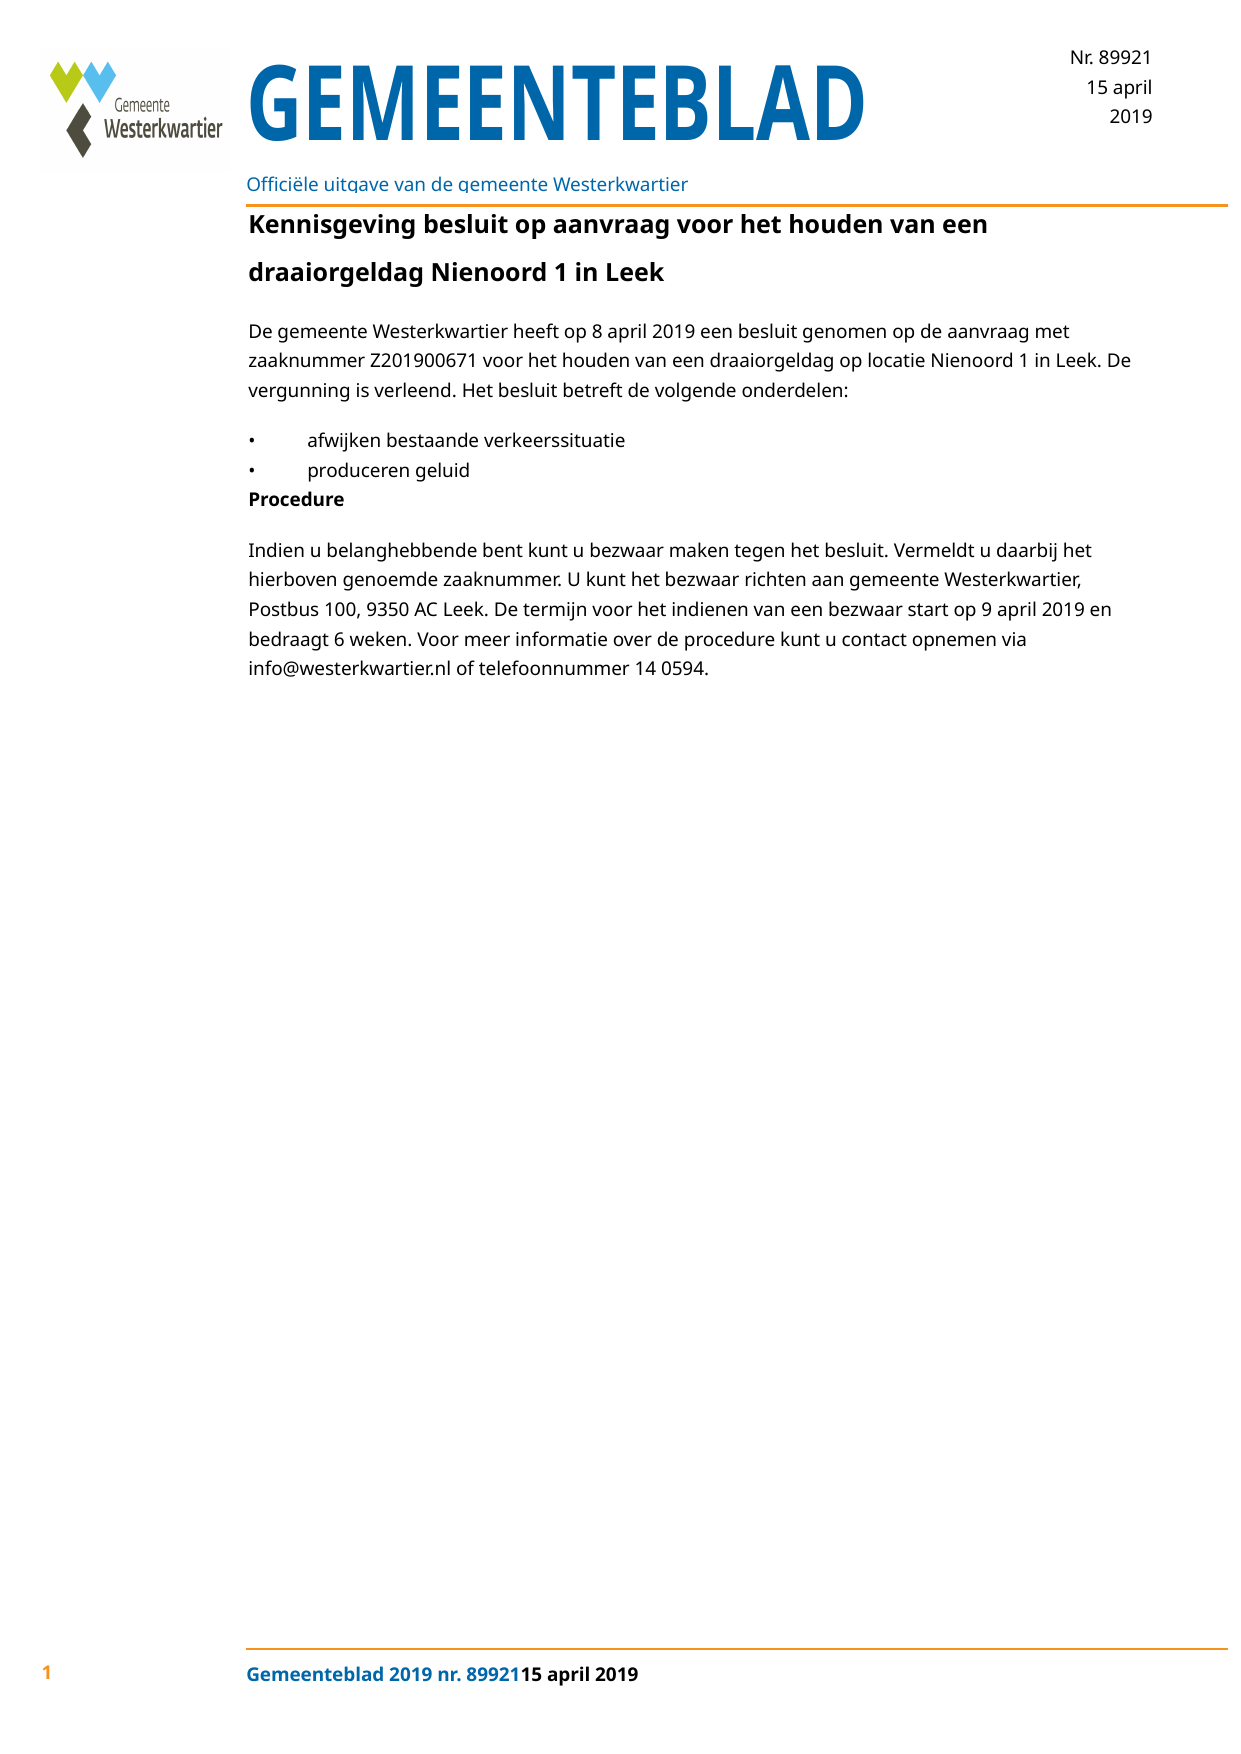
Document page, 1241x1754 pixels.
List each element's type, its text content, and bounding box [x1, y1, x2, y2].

text Procedure [248, 487, 1152, 512]
text Kennisgeving besluit op aanvraag voor het houden van een draaiorgeldag Nienoord 1 in Leek [248, 207, 1152, 288]
list afwijken bestaande verkeerssituatie [248, 427, 1152, 453]
picture [41, 47, 231, 172]
text De gemeente Westerkwartier heeft op 8 april 2019 een besluit genomen op de aanvraag met zaaknummer Z201900671 voor het houden van een draaiorgeldag op locatie Nienoord 1 in Leek. De vergunning is verleend. Het besluit betreft de volgende onderdelen: [248, 318, 1152, 403]
text Indien u belanghebbende bent kunt u bezwaar maken tegen het besluit. Vermeldt u daarbij het hierboven genoemde zaaknummer. U kunt het bezwaar richten aan gemeente Westerkwartier, Postbus 100, 9350 AC Leek. De termijn voor het indienen van een bezwaar start op 9 april 2019 en bedraagt 6 weken. Voor meer informatie over de procedure kunt u contact opnemen via info@westerkwartier.nl of telefoonnummer 14 0594. [248, 537, 1152, 681]
list produceren geluid [248, 457, 1152, 483]
